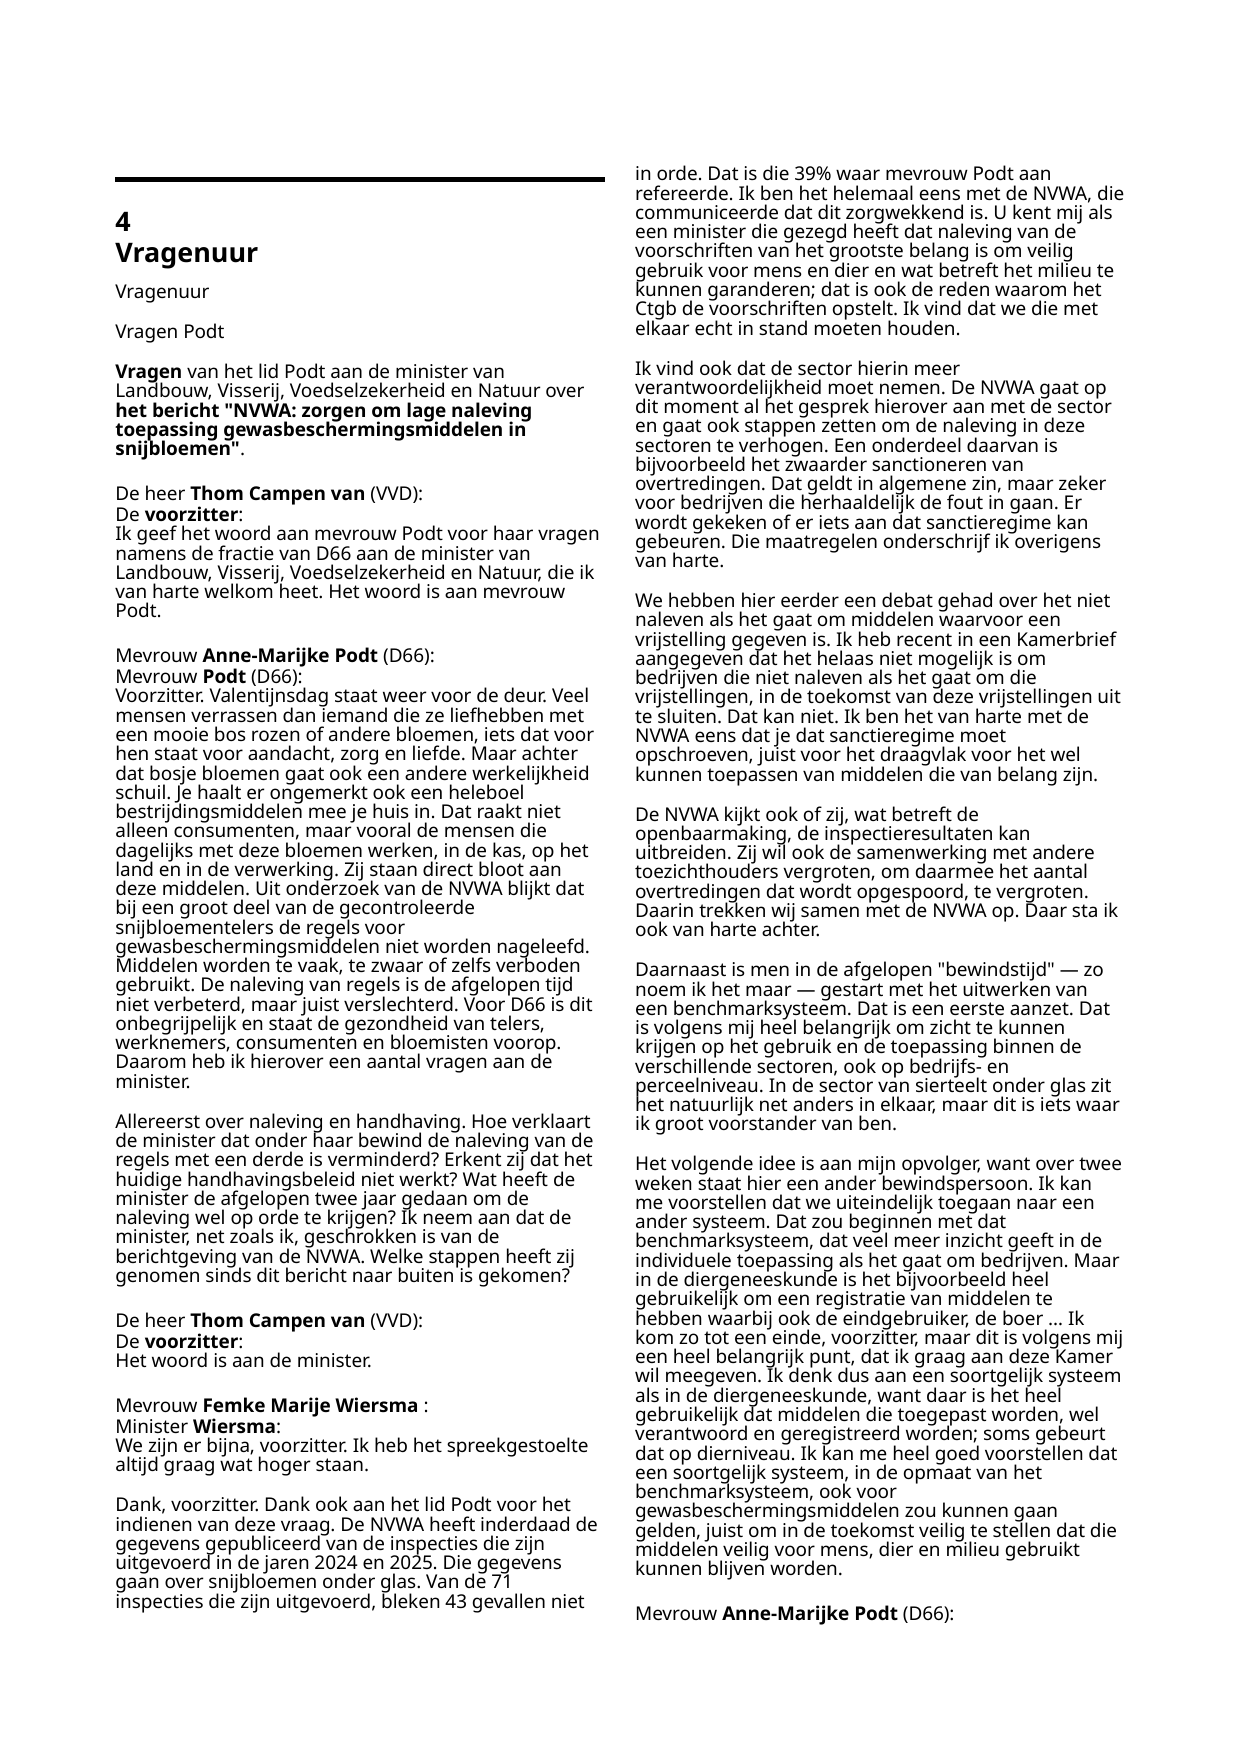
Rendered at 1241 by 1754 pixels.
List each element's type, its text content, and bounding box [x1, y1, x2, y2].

text Daarnaast is men in de afgelopen "bewindstijd" — zo noem ik het maar — gestart met het uitwerken van een benchmarksysteem. Dat is een eerste aanzet. Dat is volgens mij heel belangrijk om zicht te kunnen krijgen op het gebruik en de toepassing binnen de verschillende sectoren, ook op bedrijfs- en perceelniveau. In de sector van sierteelt onder glas zit het natuurlijk net anders in elkaar, maar dit is iets waar ik groot voorstander van ben. [635, 961, 1125, 1135]
text Mevrouw Anne-Marijke Podt (D66): [115, 642, 605, 668]
text Ik vind ook dat de sector hierin meer verantwoordelijkheid moet nemen. De NVWA gaat op dit moment al het gesprek hierover aan met de sector en gaat ook stappen zetten om de naleving in deze sectoren te verhogen. Een onderdeel daarvan is bijvoorbeeld het zwaarder sanctioneren van overtredingen. Dat geldt in algemene zin, maar zeker voor bedrijven die herhaaldelijk de fout in gaan. Er wordt gekeken of er iets aan dat sanctieregime kan gebeuren. Die maatregelen onderschrijf ik overigens van harte. [635, 359, 1125, 571]
text Het volgende idee is aan mijn opvolger, want over twee weken staat hier een ander bewindspersoon. Ik kan me voorstellen dat we uiteindelijk toegaan naar een ander systeem. Dat zou beginnen met dat benchmarksysteem, dat veel meer inzicht geeft in de individuele toepassing als het gaat om bedrijven. Maar in de diergeneeskunde is het bijvoorbeeld heel gebruikelijk om een registratie van middelen te hebben waarbij ook de eindgebruiker, de boer … Ik kom zo tot een einde, voorzitter, maar dit is volgens mij een heel belangrijk punt, dat ik graag aan deze Kamer wil meegeven. Ik denk dus aan een soortgelijk systeem als in de diergeneeskunde, want daar is het heel gebruikelijk dat middelen die toegepast worden, wel verantwoord en geregistreerd worden; soms gebeurt dat op dierniveau. Ik kan me heel goed voorstellen dat een soortgelijk systeem, in de opmaat van het benchmarksysteem, ook voor gewasbeschermingsmiddelen zou kunnen gaan gelden, juist om in de toekomst veilig te stellen dat die middelen veilig voor mens, dier en milieu gebruikt kunnen blijven worden. [635, 1155, 1125, 1579]
text De heer Thom Campen van (VVD): [115, 480, 605, 506]
text Ik geef het woord aan mevrouw Podt voor haar vragen namens de fractie van D66 aan de minister van Landbouw, Visserij, Voedselzekerheid en Natuur, die ik van harte welkom heet. Het woord is aan mevrouw Podt. [115, 525, 605, 622]
text De voorzitter: [115, 1333, 605, 1352]
text Het woord is aan de minister. [115, 1352, 605, 1371]
text 4 [115, 203, 605, 239]
text Vragenuur [115, 283, 605, 302]
text De voorzitter: [115, 506, 605, 525]
text De heer Thom Campen van (VVD): [115, 1307, 605, 1333]
text Minister Wiersma: [115, 1418, 605, 1437]
text Allereerst over naleving en handhaving. Hoe verklaart de minister dat onder haar bewind de naleving van de regels met een derde is verminderd? Erkent zij dat het huidige handhavingsbeleid niet werkt? Wat heeft de minister de afgelopen twee jaar gedaan om de naleving wel op orde te krijgen? Ik neem aan dat de minister, net zoals ik, geschrokken is van de berichtgeving van de NVWA. Welke stappen heeft zij genomen sinds dit bericht naar buiten is gekomen? [115, 1113, 605, 1286]
text Mevrouw Anne-Marijke Podt (D66): [635, 1600, 1125, 1626]
text Mevrouw Femke Marije Wiersma : [115, 1392, 605, 1418]
text Vragen Podt [115, 323, 605, 342]
text De NVWA kijkt ook of zij, wat betreft de openbaarmaking, de inspectieresultaten kan uitbreiden. Zij wil ook de samenwerking met andere toezichthouders vergroten, om daarmee het aantal overtredingen dat wordt opgespoord, te vergroten. Daarin trekken wij samen met de NVWA op. Daar sta ik ook van harte achter. [635, 806, 1125, 941]
text in orde. Dat is die 39% waar mevrouw Podt aan refereerde. Ik ben het helemaal eens met de NVWA, die communiceerde dat dit zorgwekkend is. U kent mij als een minister die gezegd heeft dat naleving van de voorschriften van het grootste belang is om veilig gebruik voor mens en dier en wat betreft het milieu te kunnen garanderen; dat is ook de reden waarom het Ctgb de voorschriften opstelt. Ik vind dat we die met elkaar echt in stand moeten houden. [635, 165, 1125, 339]
text We hebben hier eerder een debat gehad over het niet naleven als het gaat om middelen waarvoor een vrijstelling gegeven is. Ik heb recent in een Kamerbrief aangegeven dat het helaas niet mogelijk is om bedrijven die niet naleven als het gaat om die vrijstellingen, in de toekomst van deze vrijstellingen uit te sluiten. Dat kan niet. Ik ben het van harte met de NVWA eens dat je dat sanctieregime moet opschroeven, juist voor het draagvlak voor het wel kunnen toepassen van middelen die van belang zijn. [635, 592, 1125, 785]
text Dank, voorzitter. Dank ook aan het lid Podt voor het indienen van deze vraag. De NVWA heeft inderdaad de gegevens gepubliceerd van de inspecties die zijn uitgevoerd in de jaren 2024 en 2025. Die gegevens gaan over snijbloemen onder glas. Van de 71 inspecties die zijn uitgevoerd, bleken 43 gevallen niet [115, 1496, 605, 1612]
text Vragen van het lid Podt aan de minister van Landbouw, Visserij, Voedselzekerheid en Natuur over het bericht "NVWA: zorgen om lage naleving toepassing gewasbeschermingsmiddelen in snijbloemen". [115, 363, 605, 459]
text Mevrouw Podt (D66): [115, 668, 605, 687]
text We zijn er bijna, voorzitter. Ik heb het spreekgestoelte altijd graag wat hoger staan. [115, 1437, 605, 1476]
text Voorzitter. Valentijnsdag staat weer voor de deur. Veel mensen verrassen dan iemand die ze liefhebben met een mooie bos rozen of andere bloemen, iets dat voor hen staat voor aandacht, zorg en liefde. Maar achter dat bosje bloemen gaat ook een andere werkelijkheid schuil. Je haalt er ongemerkt ook een heleboel bestrijdingsmiddelen mee je huis in. Dat raakt niet alleen consumenten, maar vooral de mensen die dagelijks met deze bloemen werken, in de kas, op het land en in de verwerking. Zij staan direct bloot aan deze middelen. Uit onderzoek van de NVWA blijkt dat bij een groot deel van de gecontroleerde snijbloementelers de regels voor gewasbeschermingsmiddelen niet worden nageleefd. Middelen worden te vaak, te zwaar of zelfs verboden gebruikt. De naleving van regels is de afgelopen tijd niet verbeterd, maar juist verslechterd. Voor D66 is dit onbegrijpelijk en staat de gezondheid van telers, werknemers, consumenten en bloemisten voorop. Daarom heb ik hierover een aantal vragen aan de minister. [115, 687, 605, 1092]
text Vragenuur [115, 239, 605, 283]
